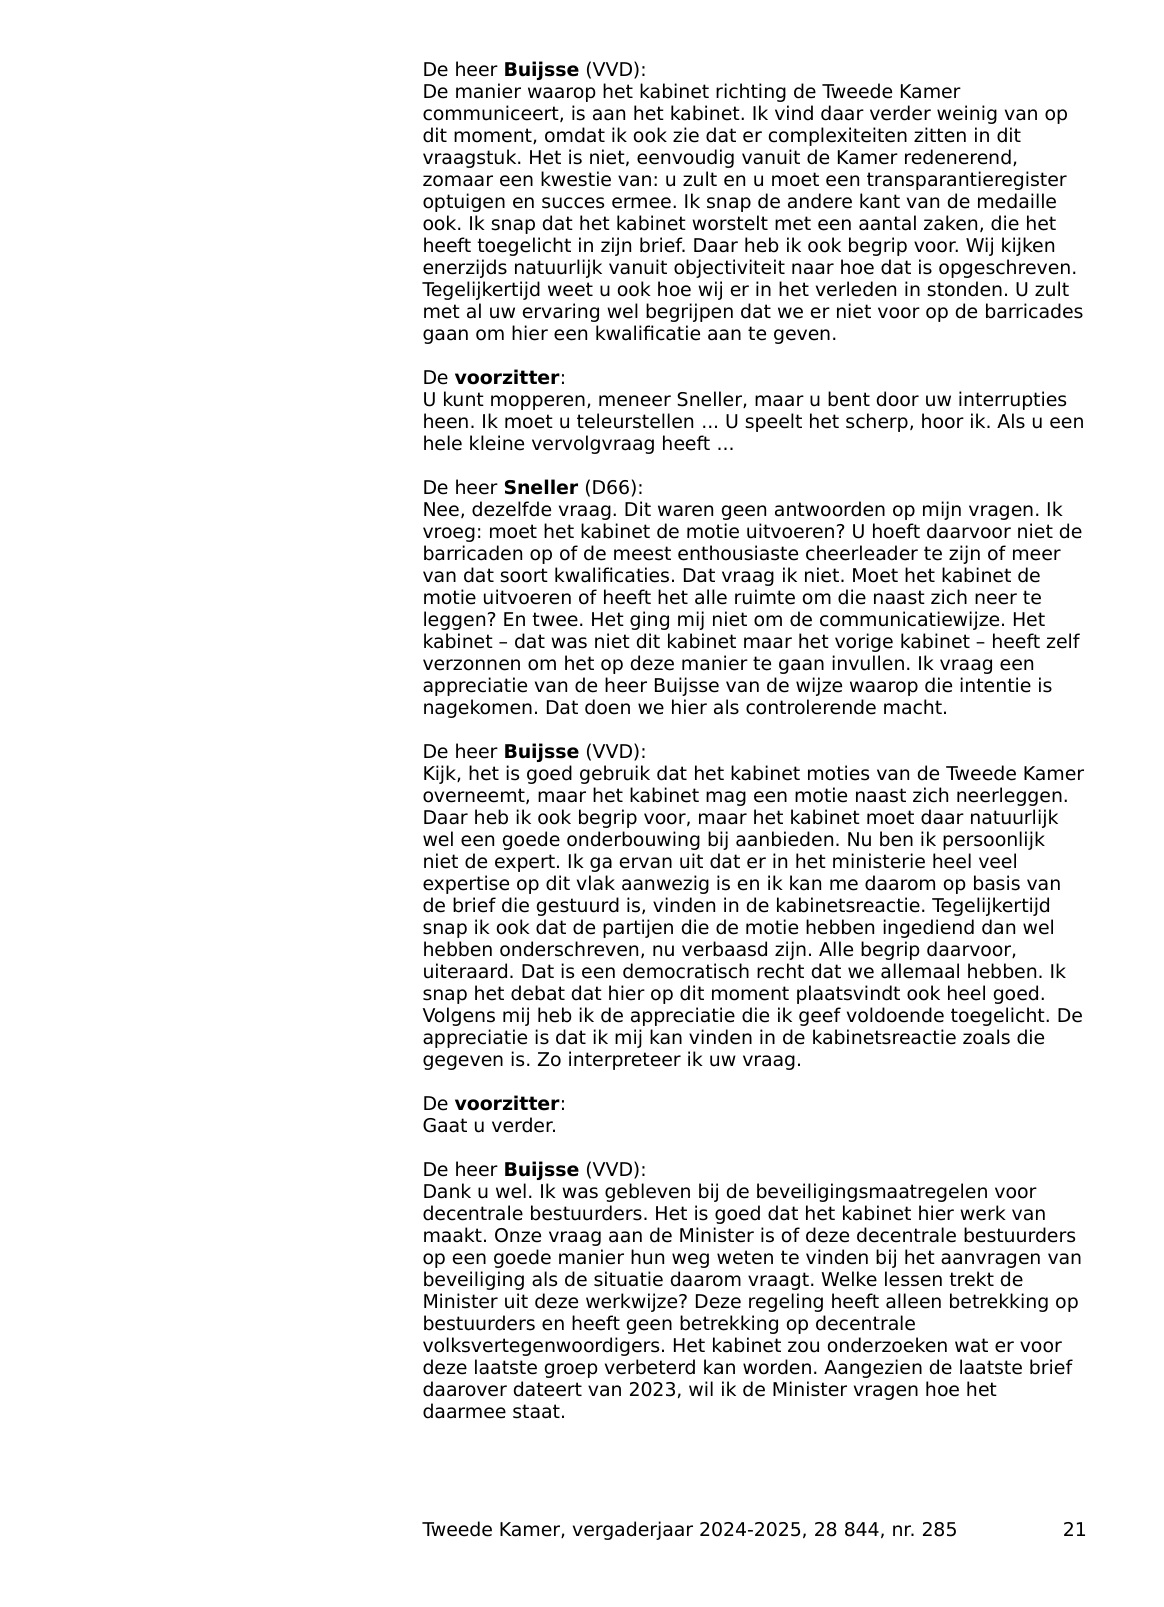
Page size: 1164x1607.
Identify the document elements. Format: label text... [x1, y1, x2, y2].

text De manier waarop het kabinet richting de Tweede Kamer communiceert, is aan het kabinet. Ik vind daar verder weinig van op dit moment, omdat ik ook zie dat er complexiteiten zitten in dit vraagstuk. Het is niet, eenvoudig vanuit de Kamer redenerend, zomaar een kwestie van: u zult en u moet een transparantieregister optuigen en succes ermee. Ik snap de andere kant van de medaille ook. Ik snap dat het kabinet worstelt met een aantal zaken, die het heeft toegelicht in zijn brief. Daar heb ik ook begrip voor. Wij kijken enerzijds natuurlijk vanuit objectiviteit naar hoe dat is opgeschreven. Tegelijkertijd weet u ook hoe wij er in het verleden in stonden. U zult met al uw ervaring wel begrijpen dat we er niet voor op de barricades gaan om hier een kwalificatie aan te geven. [422, 81, 1087, 345]
text De voorzitter: [422, 1093, 1087, 1115]
text Kijk, het is goed gebruik dat het kabinet moties van de Tweede Kamer overneemt, maar het kabinet mag een motie naast zich neerleggen. Daar heb ik ook begrip voor, maar het kabinet moet daar natuurlijk wel een goede onderbouwing bij aanbieden. Nu ben ik persoonlijk niet de expert. Ik ga ervan uit dat er in het ministerie heel veel expertise op dit vlak aanwezig is en ik kan me daarom op basis van de brief die gestuurd is, vinden in de kabinetsreactie. Tegelijkertijd snap ik ook dat de partijen die de motie hebben ingediend dan wel hebben onderschreven, nu verbaasd zijn. Alle begrip daarvoor, uiteraard. Dat is een democratisch recht dat we allemaal hebben. Ik snap het debat dat hier op dit moment plaatsvindt ook heel goed. Volgens mij heb ik de appreciatie die ik geef voldoende toegelicht. De appreciatie is dat ik mij kan vinden in de kabinetsreactie zoals die gegeven is. Zo interpreteer ik uw vraag. [422, 763, 1087, 1071]
text De heer Buijsse (VVD): [422, 741, 1087, 763]
text De heer Buijsse (VVD): [422, 1159, 1087, 1181]
text Dank u wel. Ik was gebleven bij de beveiligingsmaatregelen voor decentrale bestuurders. Het is goed dat het kabinet hier werk van maakt. Onze vraag aan de Minister is of deze decentrale bestuurders op een goede manier hun weg weten te vinden bij het aanvragen van beveiliging als de situatie daarom vraagt. Welke lessen trekt de Minister uit deze werkwijze? Deze regeling heeft alleen betrekking op bestuurders en heeft geen betrekking op decentrale volksvertegenwoordigers. Het kabinet zou onderzoeken wat er voor deze laatste groep verbeterd kan worden. Aangezien de laatste brief daarover dateert van 2023, wil ik de Minister vragen hoe het daarmee staat. [422, 1181, 1087, 1423]
text U kunt mopperen, meneer Sneller, maar u bent door uw interrupties heen. Ik moet u teleurstellen ... U speelt het scherp, hoor ik. Als u een hele kleine vervolgvraag heeft ... [422, 389, 1087, 455]
text De heer Sneller (D66): [422, 477, 1087, 499]
text De heer Buijsse (VVD): [422, 59, 1087, 81]
text Nee, dezelfde vraag. Dit waren geen antwoorden op mijn vragen. Ik vroeg: moet het kabinet de motie uitvoeren? U hoeft daarvoor niet de barricaden op of de meest enthousiaste cheerleader te zijn of meer van dat soort kwalificaties. Dat vraag ik niet. Moet het kabinet de motie uitvoeren of heeft het alle ruimte om die naast zich neer te leggen? En twee. Het ging mij niet om de communicatiewijze. Het kabinet – dat was niet dit kabinet maar het vorige kabinet – heeft zelf verzonnen om het op deze manier te gaan invullen. Ik vraag een appreciatie van de heer Buijsse van de wijze waarop die intentie is nagekomen. Dat doen we hier als controlerende macht. [422, 499, 1087, 719]
text Gaat u verder. [422, 1115, 1087, 1137]
text De voorzitter: [422, 367, 1087, 389]
